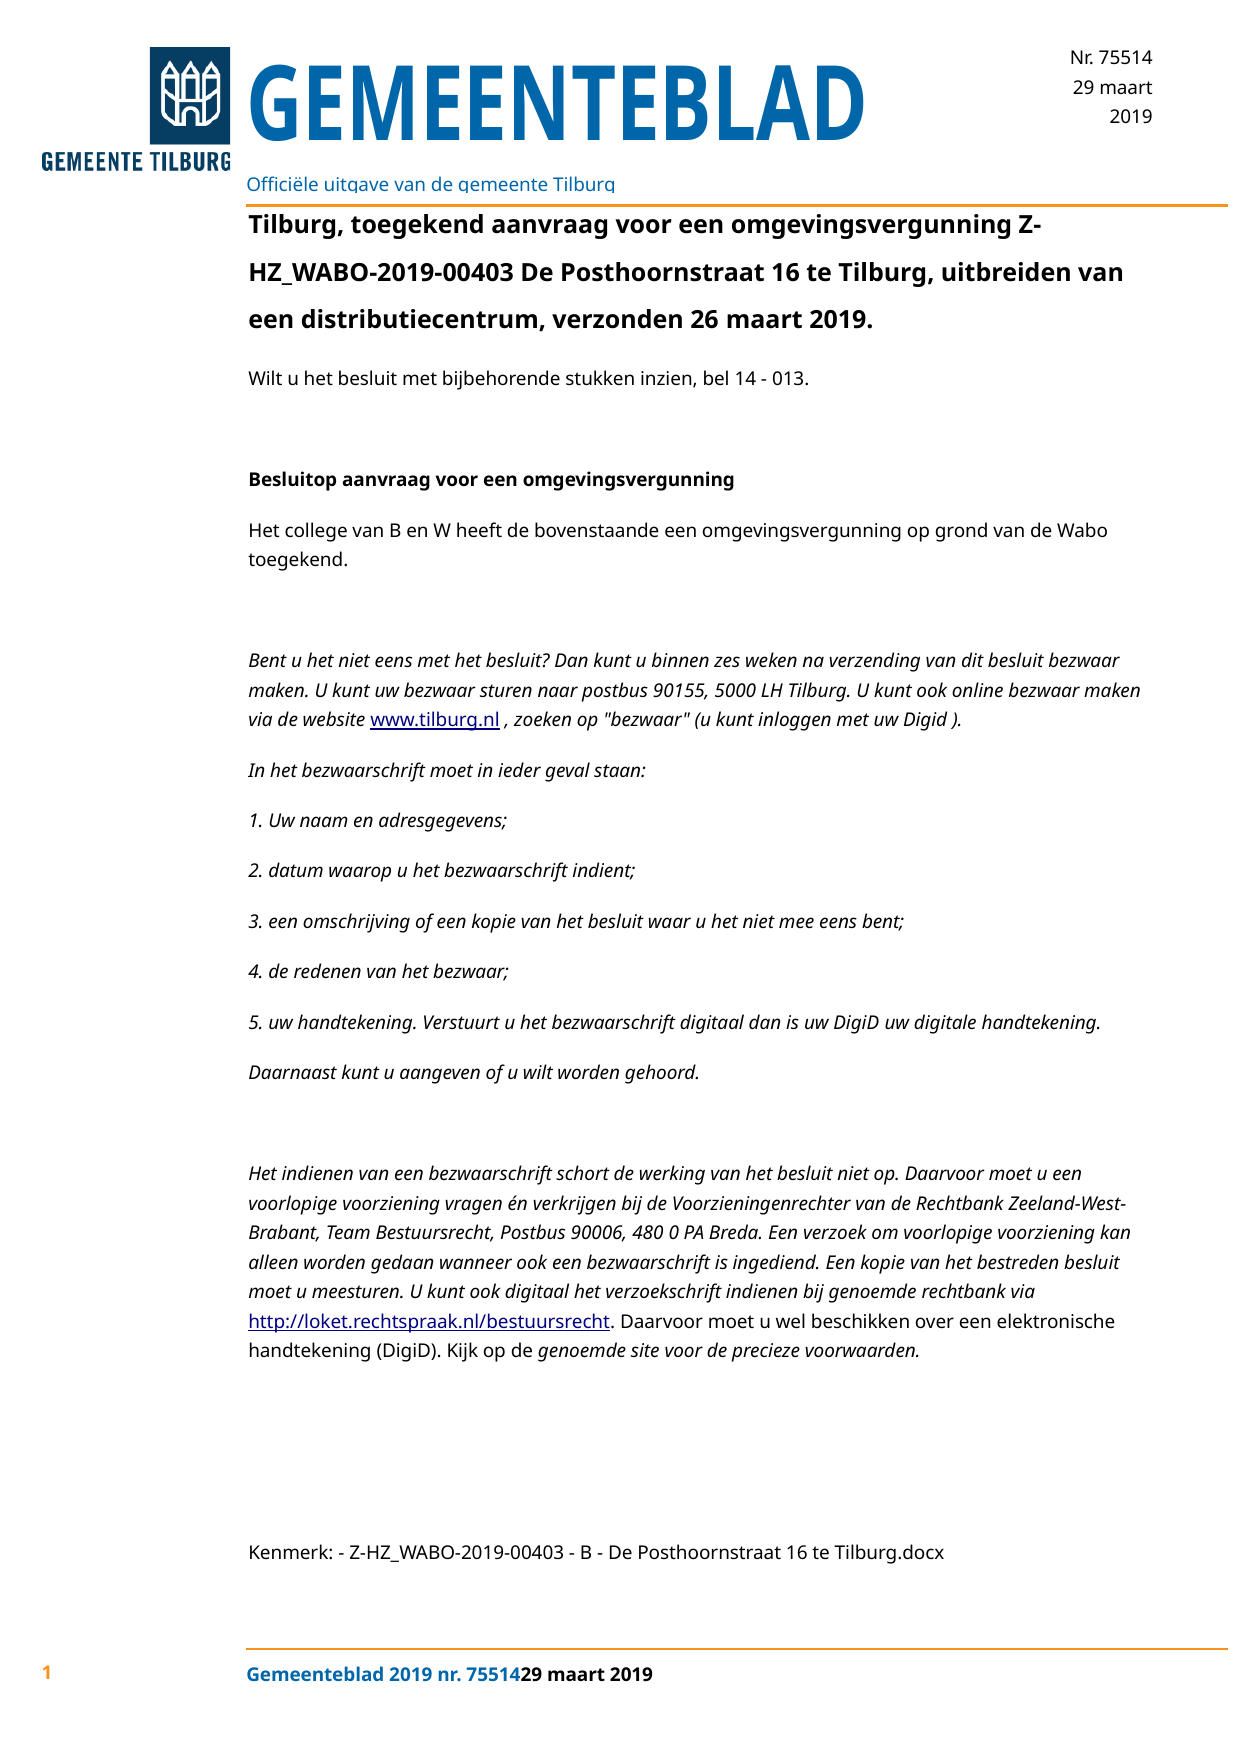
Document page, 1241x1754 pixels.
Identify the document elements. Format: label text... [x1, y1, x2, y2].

picture [41, 47, 231, 172]
text Besluitop aanvraag voor een omgevingsvergunning [248, 466, 1152, 492]
text 4. de redenen van het bezwaar; [248, 958, 1152, 984]
text In het bezwaarschrift moet in ieder geval staan: [248, 757, 1152, 782]
text 5. uw handtekening. Verstuurt u het bezwaarschrift digitaal dan is uw DigiD uw digitale handtekening. [248, 1009, 1152, 1034]
text Wilt u het besluit met bijbehorende stukken inzien, bel 14 - 013. [248, 366, 1152, 391]
text Het college van B en W heeft de bovenstaande een omgevingsvergunning op grond van de Wabo toegekend. [248, 517, 1152, 572]
text Bent u het niet eens met het besluit? Dan kunt u binnen zes weken na verzending van dit besluit bezwaar maken. U kunt uw bezwaar sturen naar postbus 90155, 5000 LH Tilburg. U kunt ook online bezwaar maken via de website www.tilburg.nl , zoeken op "bezwaar" (u kunt inloggen met uw Digid ). [248, 647, 1152, 732]
text 3. een omschrijving of een kopie van het besluit waar u het niet mee eens bent; [248, 908, 1152, 934]
text Het indienen van een bezwaarschrift schort de werking van het besluit niet op. Daarvoor moet u een voorlopige voorziening vragen én verkrijgen bij de Voorzieningenrechter van de Rechtbank Zeeland-West-Brabant, Team Bestuursrecht, Postbus 90006, 480 0 PA Breda. Een verzoek om voorlopige voorziening kan alleen worden gedaan wanneer ook een bezwaarschrift is ingediend. Een kopie van het bestreden besluit moet u meesturen. U kunt ook digitaal het verzoekschrift indienen bij genoemde rechtbank via http://loket.rechtspraak.nl/bestuursrecht. Daarvoor moet u wel beschikken over een elektronische handtekening (DigiD). Kijk op de genoemde site voor de precieze voorwaarden. [248, 1160, 1152, 1363]
text Daarnaast kunt u aangeven of u wilt worden gehoord. [248, 1059, 1152, 1085]
text 1. Uw naam en adresgegevens; [248, 807, 1152, 833]
text 2. datum waarop u het bezwaarschrift indient; [248, 858, 1152, 883]
text Kenmerk: - Z-HZ_WABO-2019-00403 - B - De Posthoornstraat 16 te Tilburg.docx [248, 1539, 1152, 1565]
text Tilburg, toegekend aanvraag voor een omgevingsvergunning Z-HZ_WABO-2019-00403 De Posthoornstraat 16 te Tilburg, uitbreiden van een distributiecentrum, verzonden 26 maart 2019. [248, 207, 1152, 336]
